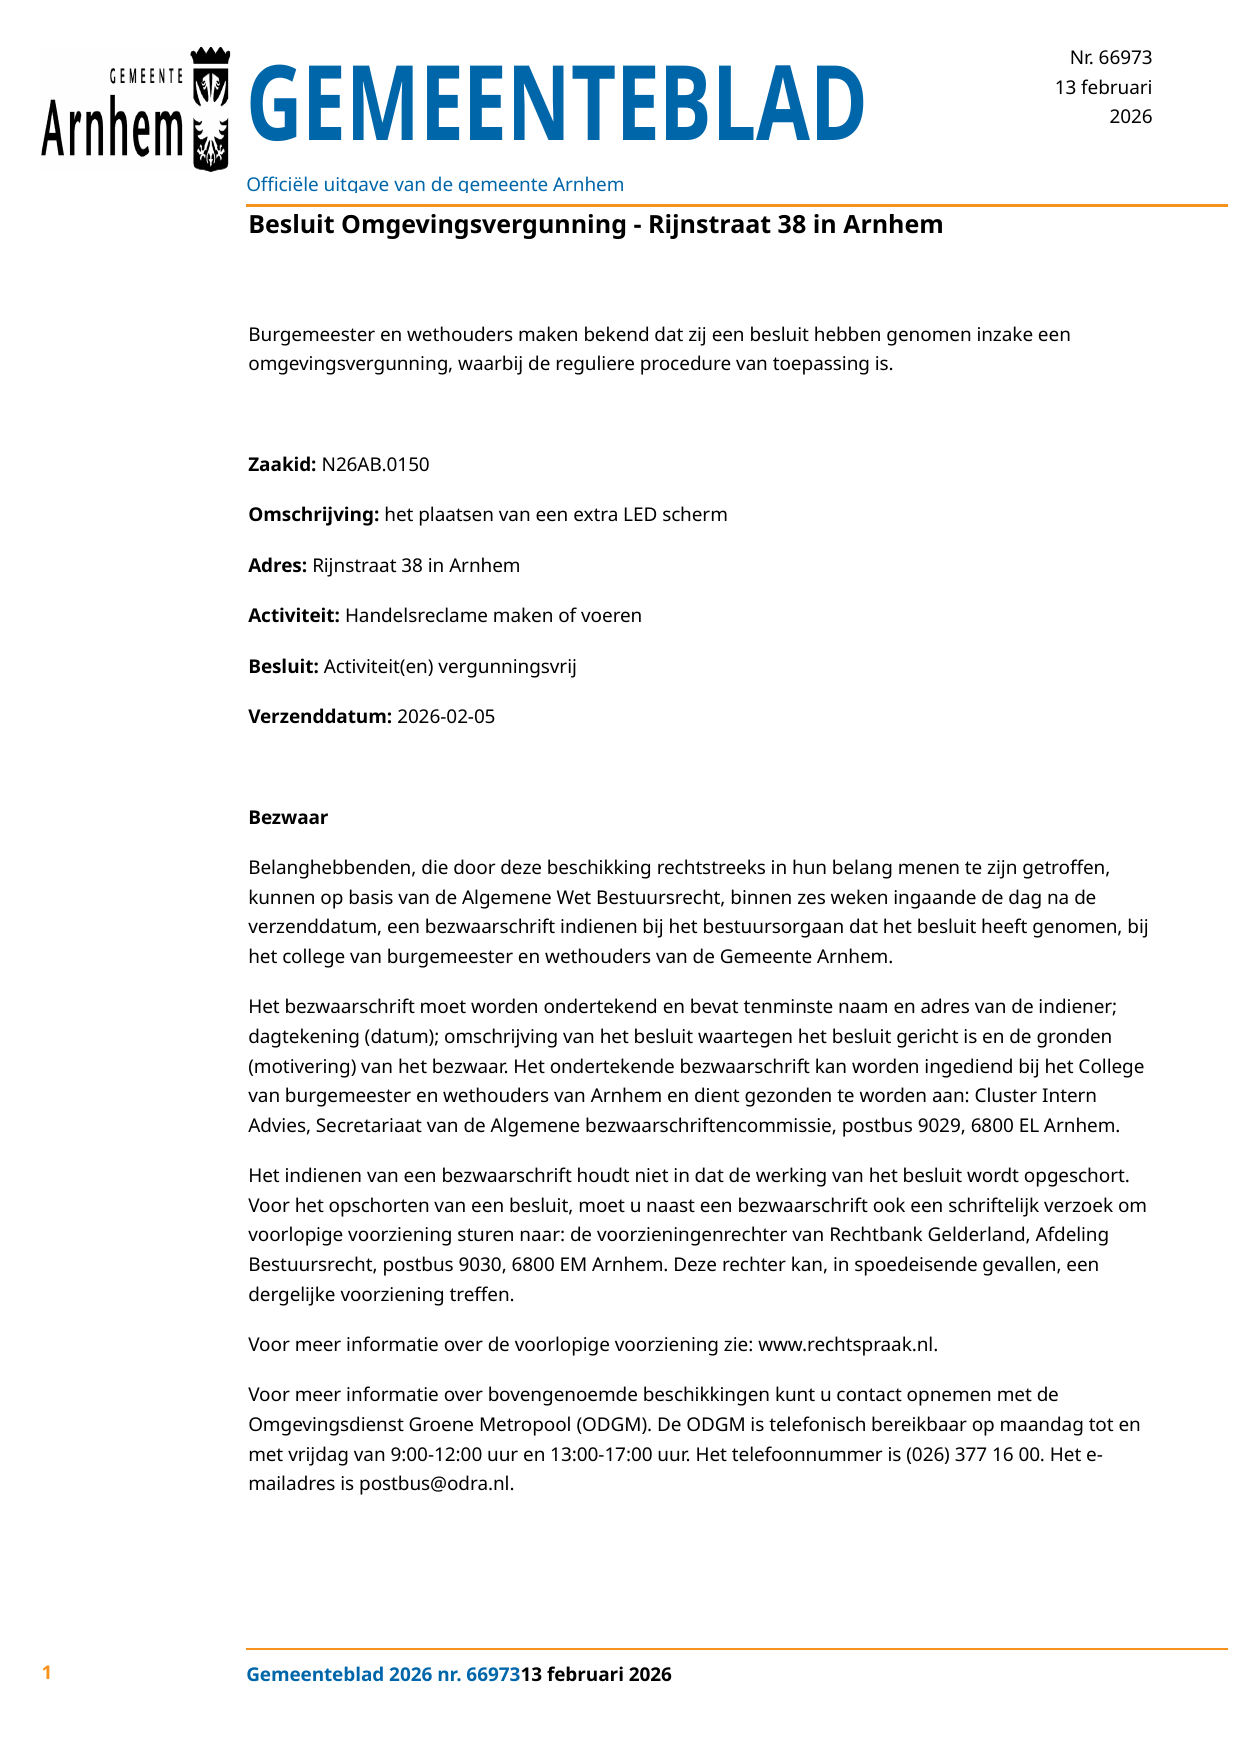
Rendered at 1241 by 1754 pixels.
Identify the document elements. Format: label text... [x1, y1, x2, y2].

text Zaakid: N26AB.0150 [248, 451, 1152, 477]
text Besluit: Activiteit(en) vergunningsvrij [248, 653, 1152, 678]
text Burgemeester en wethouders maken bekend dat zij een besluit hebben genomen inzake een omgevingsvergunning, waarbij de reguliere procedure van toepassing is. [248, 321, 1152, 376]
text Belanghebbenden, die door deze beschikking rechtstreeks in hun belang menen te zijn getroffen, kunnen op basis van de Algemene Wet Bestuursrecht, binnen zes weken ingaande de dag na de verzenddatum, een bezwaarschrift indienen bij het bestuursorgaan dat het besluit heeft genomen, bij het college van burgemeester en wethouders van de Gemeente Arnhem. [248, 854, 1152, 969]
text Omschrijving: het plaatsen van een extra LED scherm [248, 502, 1152, 527]
text Voor meer informatie over de voorlopige voorziening zie: www.rechtspraak.nl. [248, 1331, 1152, 1357]
text Bezwaar [248, 804, 1152, 830]
text Het bezwaarschrift moet worden ondertekend en bevat tenminste naam en adres van de indiener; dagtekening (datum); omschrijving van het besluit waartegen het besluit gericht is en de gronden (motivering) van het bezwaar. Het ondertekende bezwaarschrift kan worden ingediend bij het College van burgemeester en wethouders van Arnhem en dient gezonden te worden aan: Cluster Intern Advies, Secretariaat van de Algemene bezwaarschriftencommissie, postbus 9029, 6800 EL Arnhem. [248, 994, 1152, 1138]
picture [41, 47, 231, 172]
text Besluit Omgevingsvergunning - Rijnstraat 38 in Arnhem [248, 207, 1152, 241]
text Verzenddatum: 2026-02-05 [248, 703, 1152, 729]
text Activiteit: Handelsreclame maken of voeren [248, 602, 1152, 628]
text Het indienen van een bezwaarschrift houdt niet in dat de werking van het besluit wordt opgeschort. Voor het opschorten van een besluit, moet u naast een bezwaarschrift ook een schriftelijk verzoek om voorlopige voorziening sturen naar: de voorzieningenrechter van Rechtbank Gelderland, Afdeling Bestuursrecht, postbus 9030, 6800 EM Arnhem. Deze rechter kan, in spoedeisende gevallen, een dergelijke voorziening treffen. [248, 1162, 1152, 1306]
text Adres: Rijnstraat 38 in Arnhem [248, 552, 1152, 578]
text Voor meer informatie over bovengenoemde beschikkingen kunt u contact opnemen met de Omgevingsdienst Groene Metropool (ODGM). De ODGM is telefonisch bereikbaar op maandag tot en met vrijdag van 9:00-12:00 uur en 13:00-17:00 uur. Het telefoonnummer is (026) 377 16 00. Het e-mailadres is postbus@odra.nl. [248, 1382, 1152, 1496]
